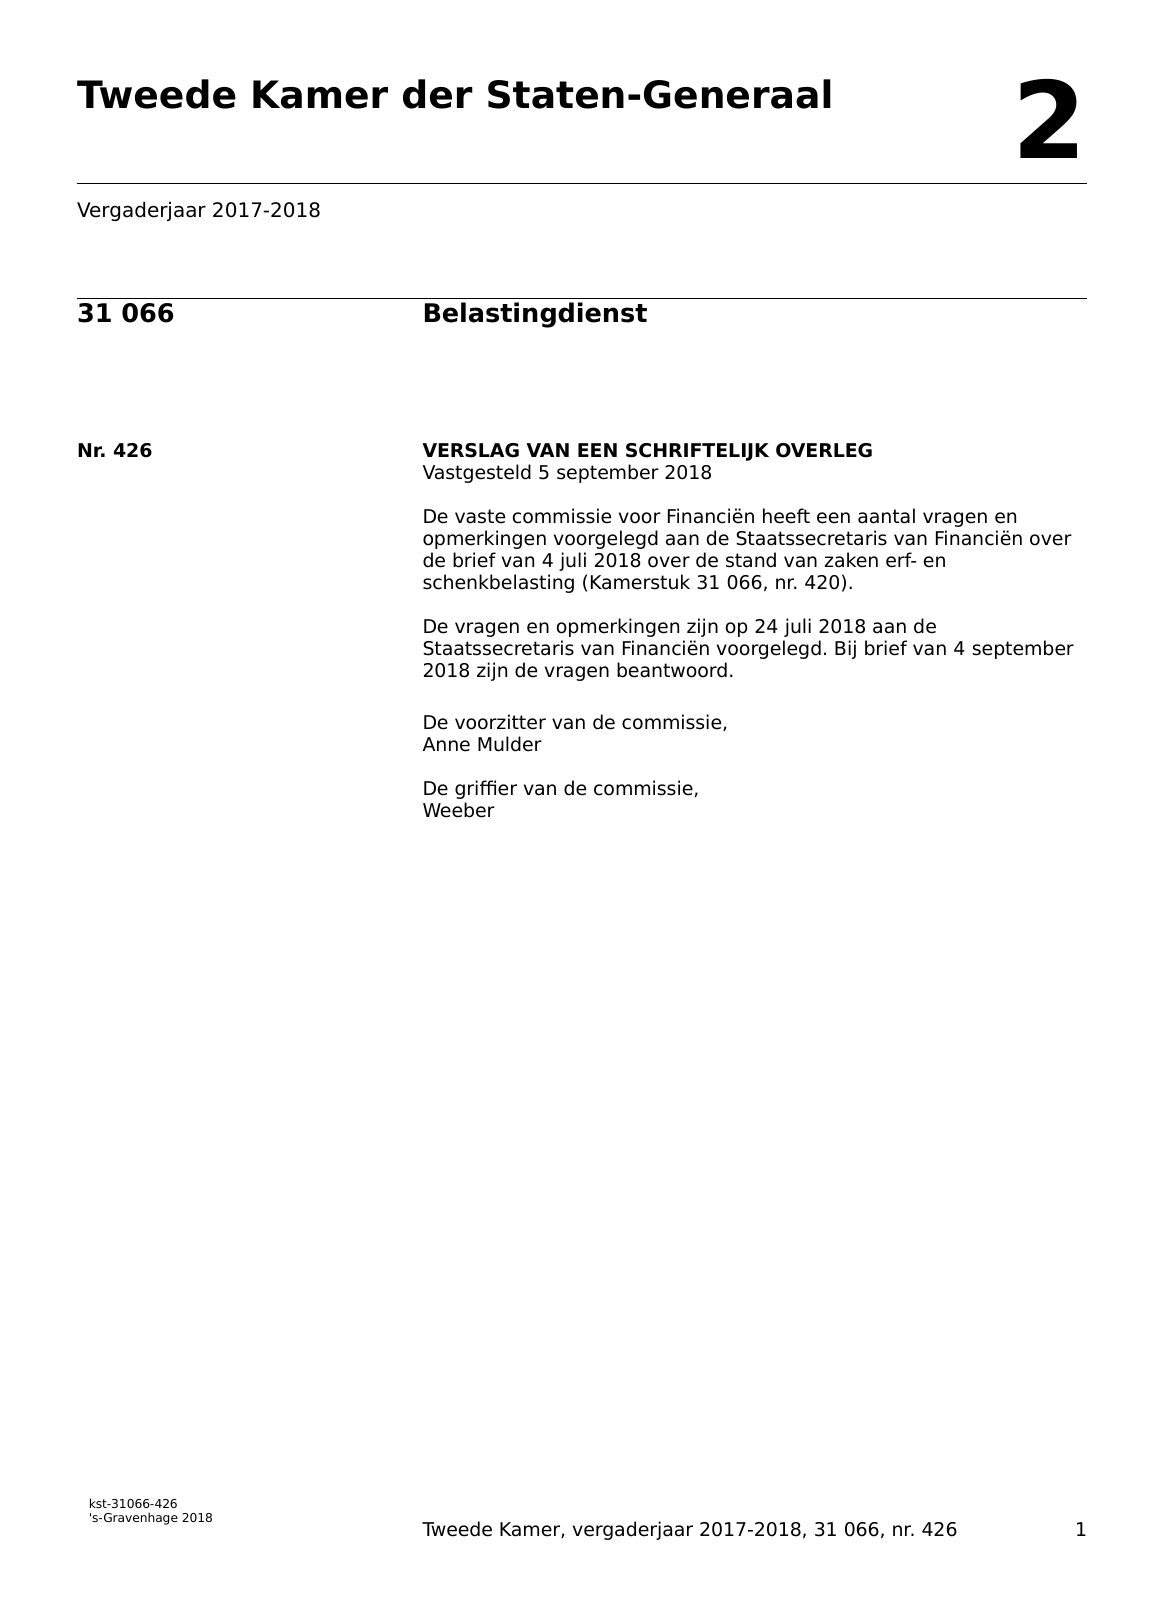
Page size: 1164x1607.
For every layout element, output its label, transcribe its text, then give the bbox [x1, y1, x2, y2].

text kst-31066-426 [88, 1497, 323, 1511]
subtitle 31 066 Belastingdienst [77, 299, 1087, 329]
text De vaste commissie voor Financiën heeft een aantal vragen en opmerkingen voorgelegd aan de Staatssecretaris van Financiën over de brief van 4 juli 2018 over de stand van zaken erf- en schenkbelasting (Kamerstuk 31 066, nr. 420). [422, 506, 1087, 594]
table_header Tweede Kamer der Staten-Generaal [77, 59, 886, 183]
table_header 2 [886, 59, 1087, 183]
text Vastgesteld 5 september 2018 [422, 462, 1087, 484]
table_cell Vergaderjaar 2017-2018 [77, 184, 1087, 298]
text De voorzitter van de commissie, Anne Mulder [422, 712, 1087, 756]
text De vragen en opmerkingen zijn op 24 juli 2018 aan de Staatssecretaris van Financiën voorgelegd. Bij brief van 4 september 2018 zijn de vragen beantwoord. [422, 616, 1087, 682]
text 's-Gravenhage 2018 [88, 1511, 323, 1525]
subtitle Nr. 426 VERSLAG VAN EEN SCHRIFTELIJK OVERLEG [77, 440, 1087, 462]
text De griffier van de commissie, Weeber [422, 778, 1087, 822]
